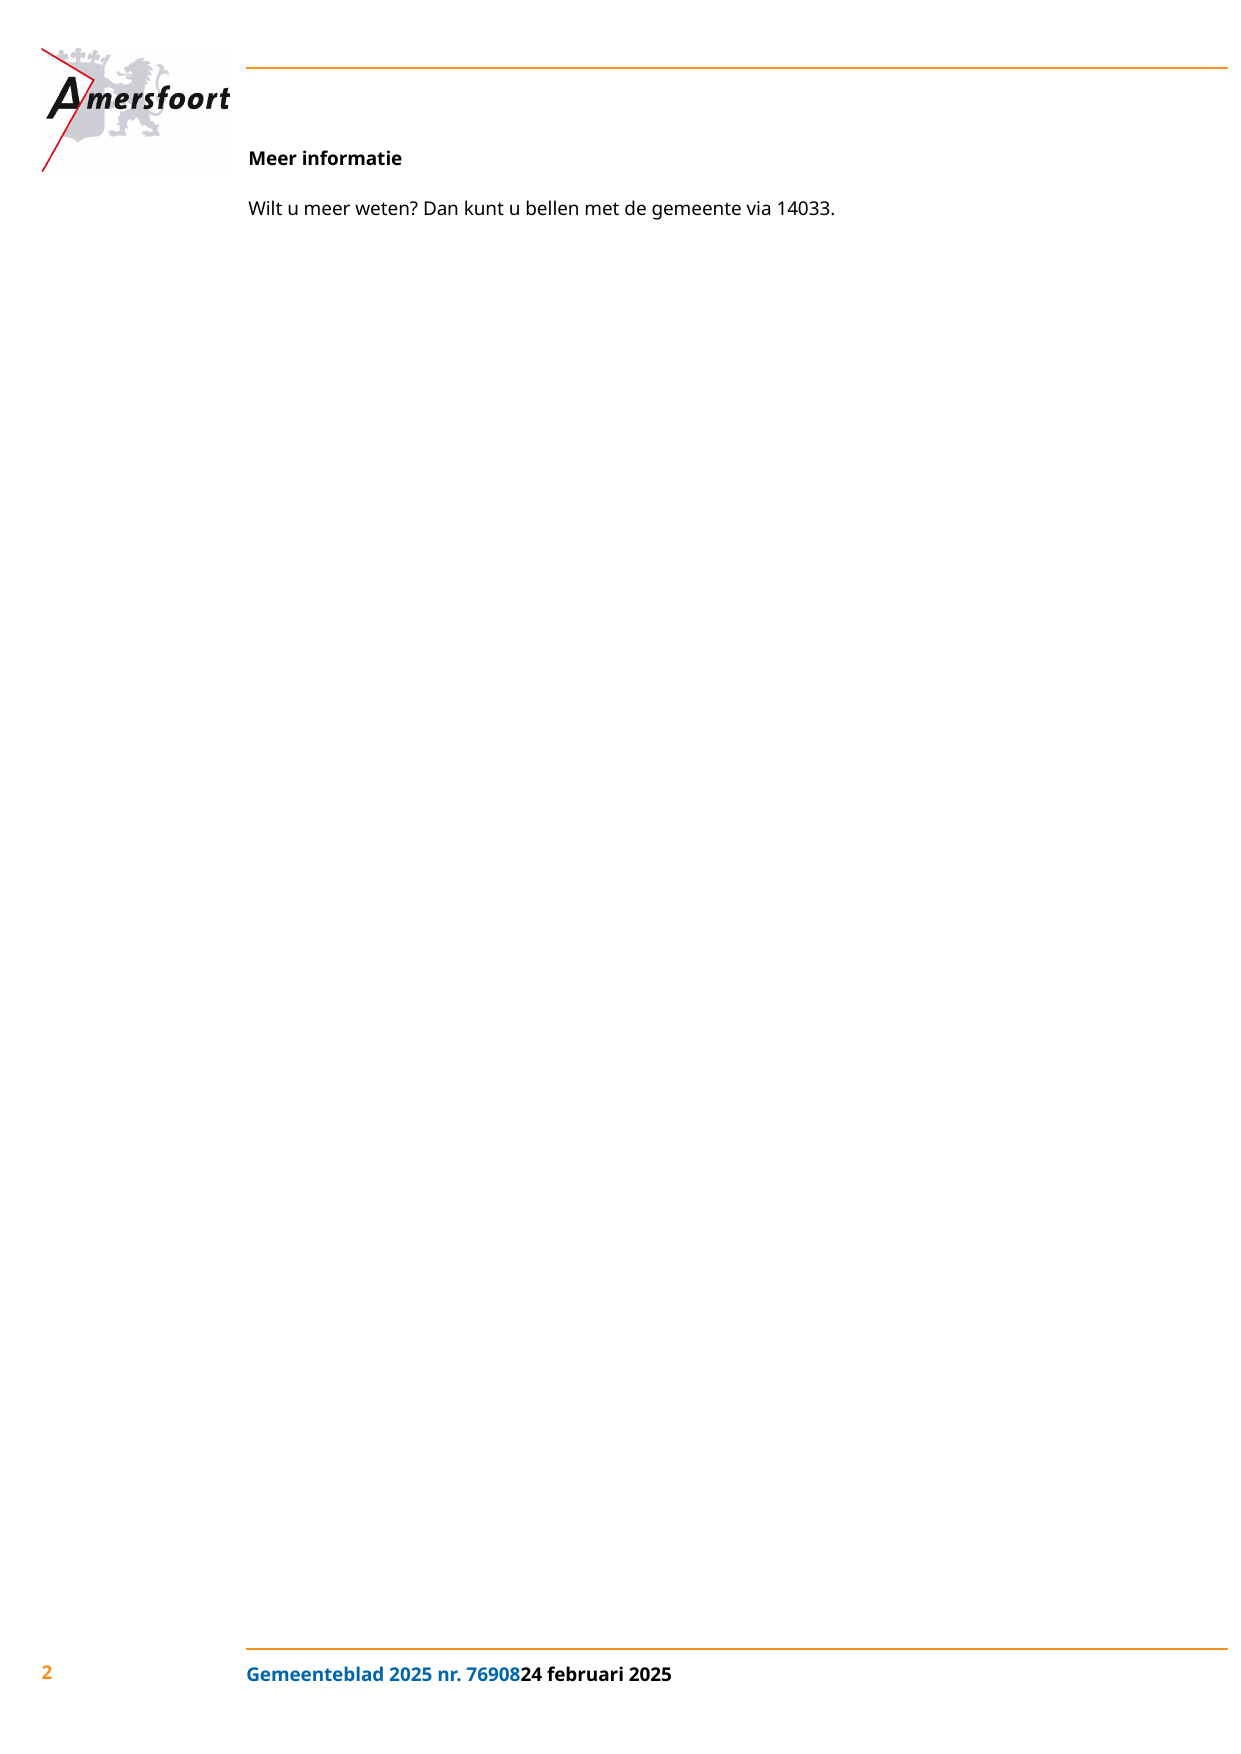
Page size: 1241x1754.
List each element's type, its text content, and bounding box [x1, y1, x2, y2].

picture [41, 47, 231, 172]
text Meer informatie [248, 145, 1152, 171]
text Wilt u meer weten? Dan kunt u bellen met de gemeente via 14033. [248, 196, 1152, 221]
